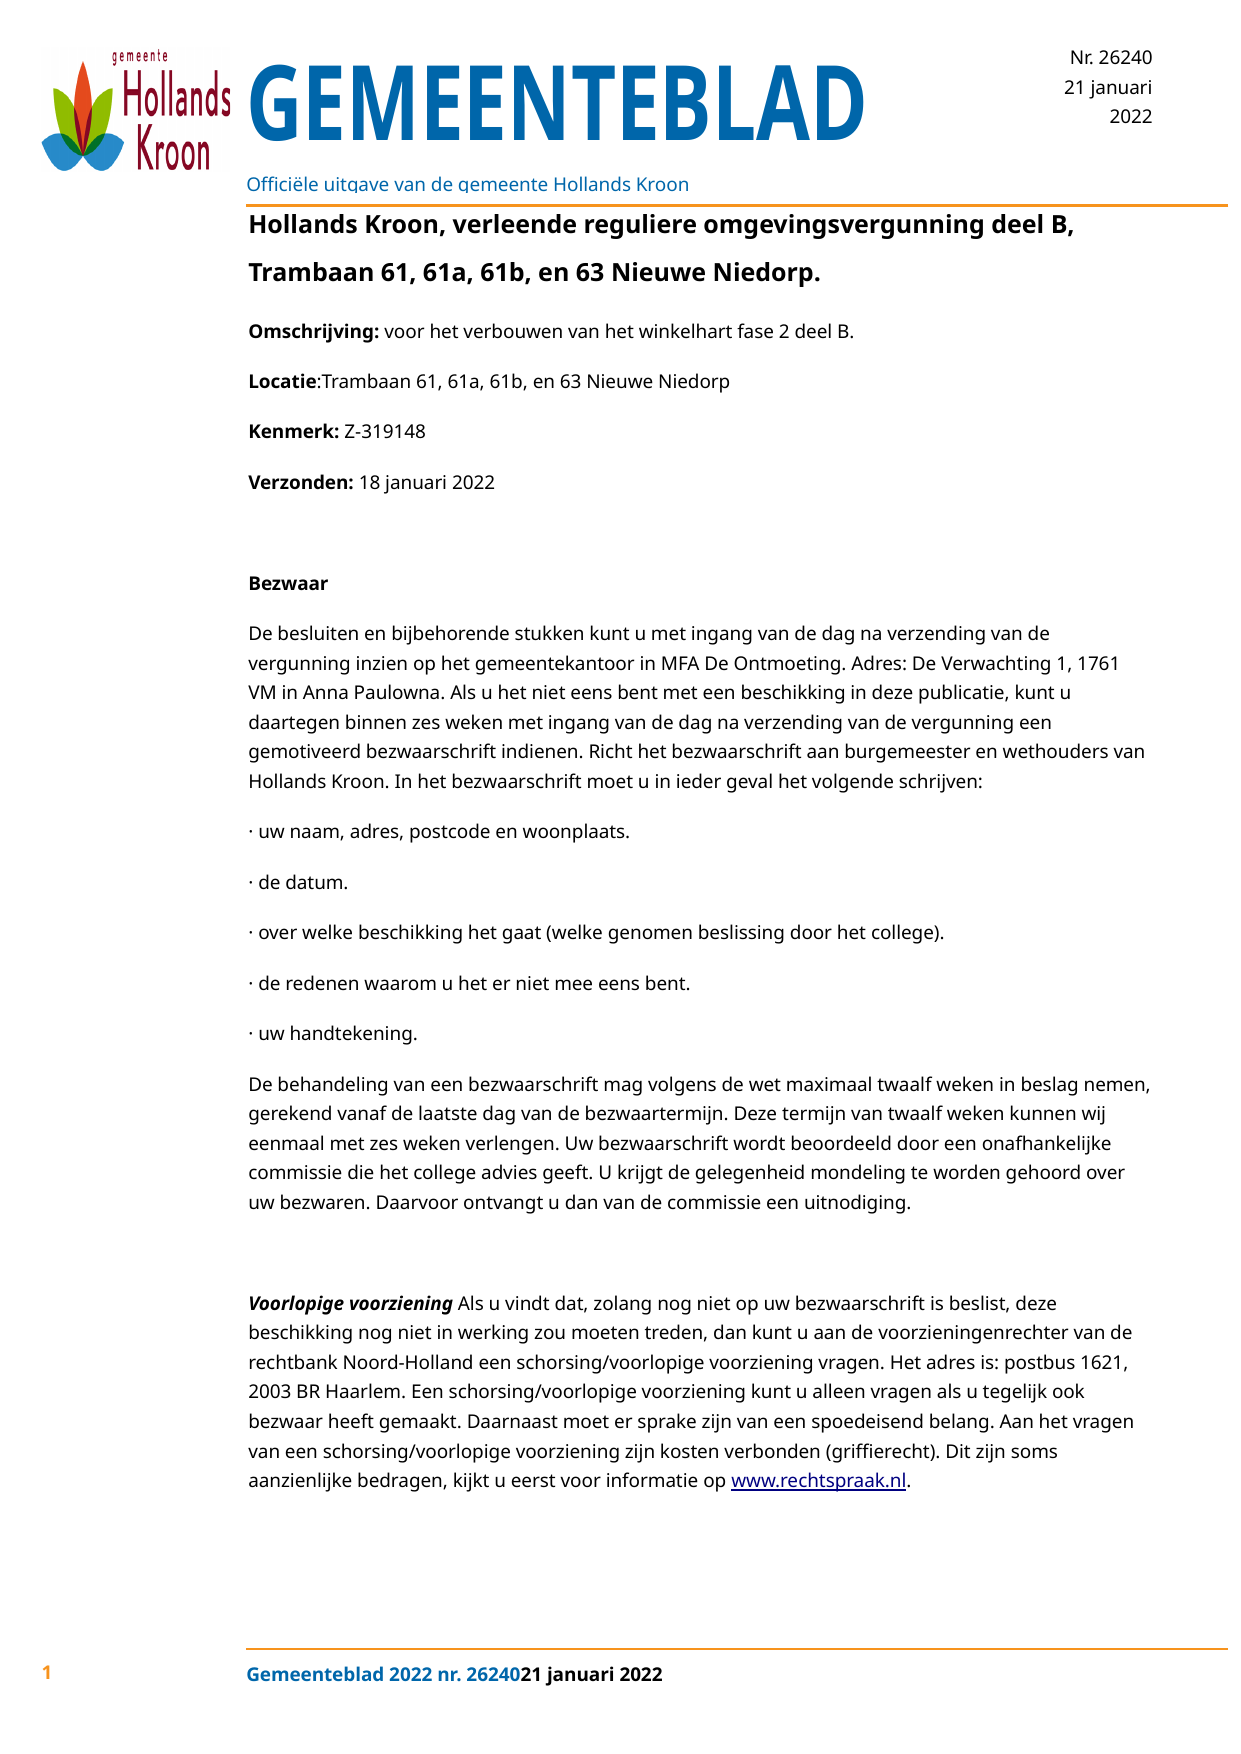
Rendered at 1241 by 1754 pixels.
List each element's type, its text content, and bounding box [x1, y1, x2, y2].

text Omschrijving: voor het verbouwen van het winkelhart fase 2 deel B. [248, 318, 1152, 344]
text De behandeling van een bezwaarschrift mag volgens de wet maximaal twaalf weken in beslag nemen, gerekend vanaf de laatste dag van de bezwaartermijn. Deze termijn van twaalf weken kunnen wij eenmaal met zes weken verlengen. Uw bezwaarschrift wordt beoordeeld door een onafhankelijke commissie die het college advies geeft. U krijgt de gelegenheid mondeling te worden gehoord over uw bezwaren. Daarvoor ontvangt u dan van de commissie een uitnodiging. [248, 1071, 1152, 1215]
text Hollands Kroon, verleende reguliere omgevingsvergunning deel B, Trambaan 61, 61a, 61b, en 63 Nieuwe Niedorp. [248, 207, 1152, 288]
text Kenmerk: Z-319148 [248, 419, 1152, 444]
text · uw handtekening. [248, 1020, 1152, 1046]
text · de redenen waarom u het er niet mee eens bent. [248, 970, 1152, 996]
text · uw naam, adres, postcode en woonplaats. [248, 819, 1152, 844]
text Bezwaar [248, 570, 1152, 596]
text De besluiten en bijbehorende stukken kunt u met ingang van de dag na verzending van de vergunning inzien op het gemeentekantoor in MFA De Ontmoeting. Adres: De Verwachting 1, 1761 VM in Anna Paulowna. Als u het niet eens bent met een beschikking in deze publicatie, kunt u daartegen binnen zes weken met ingang van de dag na verzending van de vergunning een gemotiveerd bezwaarschrift indienen. Richt het bezwaarschrift aan burgemeester en wethouders van Hollands Kroon. In het bezwaarschrift moet u in ieder geval het volgende schrijven: [248, 620, 1152, 794]
text Voorlopige voorziening Als u vindt dat, zolang nog niet op uw bezwaarschrift is beslist, deze beschikking nog niet in werking zou moeten treden, dan kunt u aan de voorzieningenrechter van de rechtbank Noord-Holland een schorsing/voorlopige voorziening vragen. Het adres is: postbus 1621, 2003 BR Haarlem. Een schorsing/voorlopige voorziening kunt u alleen vragen als u tegelijk ook bezwaar heeft gemaakt. Daarnaast moet er sprake zijn van een spoedeisend belang. Aan het vragen van een schorsing/voorlopige voorziening zijn kosten verbonden (griffierecht). Dit zijn soms aanzienlijke bedragen, kijkt u eerst voor informatie op www.rechtspraak.nl. [248, 1290, 1152, 1493]
text · over welke beschikking het gaat (welke genomen beslissing door het college). [248, 919, 1152, 945]
text Locatie:Trambaan 61, 61a, 61b, en 63 Nieuwe Niedorp [248, 368, 1152, 394]
text · de datum. [248, 869, 1152, 895]
picture [41, 47, 231, 172]
text Verzonden: 18 januari 2022 [248, 469, 1152, 495]
